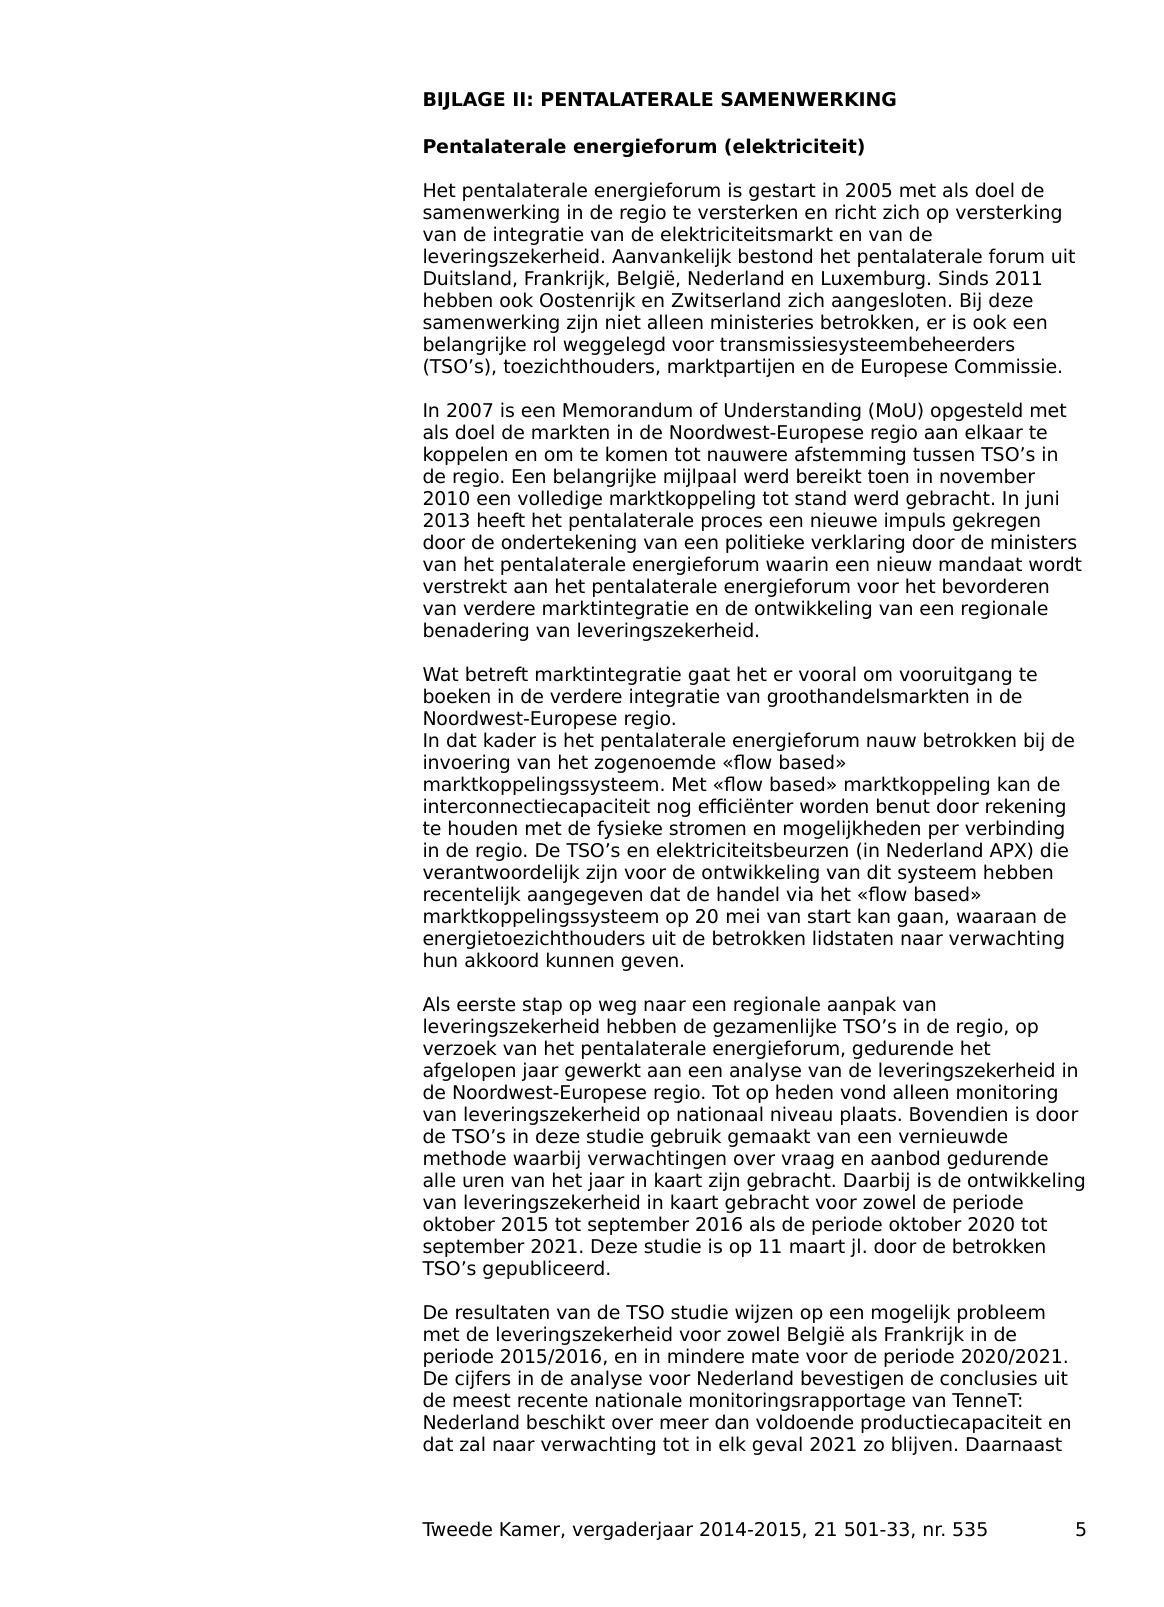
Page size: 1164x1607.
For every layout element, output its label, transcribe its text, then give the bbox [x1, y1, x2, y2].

text In dat kader is het pentalaterale energieforum nauw betrokken bij de invoering van het zogenoemde «flow based» marktkoppelingssysteem. Met «flow based» marktkoppeling kan de interconnectiecapaciteit nog efficiënter worden benut door rekening te houden met de fysieke stromen en mogelijkheden per verbinding in de regio. De TSO’s en elektriciteitsbeurzen (in Nederland APX) die verantwoordelijk zijn voor de ontwikkeling van dit systeem hebben recentelijk aangegeven dat de handel via het «flow based» marktkoppelingssysteem op 20 mei van start kan gaan, waaraan de energietoezichthouders uit de betrokken lidstaten naar verwachting hun akkoord kunnen geven. [422, 730, 1087, 972]
subtitle BIJLAGE II: PENTALATERALE SAMENWERKING [77, 89, 1087, 111]
subtitle Pentalaterale energieforum (elektriciteit) [422, 136, 1087, 158]
text In 2007 is een Memorandum of Understanding (MoU) opgesteld met als doel de markten in de Noordwest-Europese regio aan elkaar te koppelen en om te komen tot nauwere afstemming tussen TSO’s in de regio. Een belangrijke mijlpaal werd bereikt toen in november 2010 een volledige marktkoppeling tot stand werd gebracht. In juni 2013 heeft het pentalaterale proces een nieuwe impuls gekregen door de ondertekening van een politieke verklaring door de ministers van het pentalaterale energieforum waarin een nieuw mandaat wordt verstrekt aan het pentalaterale energieforum voor het bevorderen van verdere marktintegratie en de ontwikkeling van een regionale benadering van leveringszekerheid. [422, 400, 1087, 642]
text Het pentalaterale energieforum is gestart in 2005 met als doel de samenwerking in de regio te versterken en richt zich op versterking van de integratie van de elektriciteitsmarkt en van de leveringszekerheid. Aanvankelijk bestond het pentalaterale forum uit Duitsland, Frankrijk, België, Nederland en Luxemburg. Sinds 2011 hebben ook Oostenrijk en Zwitserland zich aangesloten. Bij deze samenwerking zijn niet alleen ministeries betrokken, er is ook een belangrijke rol weggelegd voor transmissiesysteembeheerders (TSO’s), toezichthouders, marktpartijen en de Europese Commissie. [422, 180, 1087, 378]
text Wat betreft marktintegratie gaat het er vooral om vooruitgang te boeken in de verdere integratie van groothandelsmarkten in de Noordwest-Europese regio. [422, 664, 1087, 730]
text De resultaten van de TSO studie wijzen op een mogelijk probleem met de leveringszekerheid voor zowel België als Frankrijk in de periode 2015/2016, en in mindere mate voor de periode 2020/2021. De cijfers in de analyse voor Nederland bevestigen de conclusies uit de meest recente nationale monitoringsrapportage van TenneT: Nederland beschikt over meer dan voldoende productiecapaciteit en dat zal naar verwachting tot in elk geval 2021 zo blijven. Daarnaast [422, 1302, 1087, 1456]
text Als eerste stap op weg naar een regionale aanpak van leveringszekerheid hebben de gezamenlijke TSO’s in de regio, op verzoek van het pentalaterale energieforum, gedurende het afgelopen jaar gewerkt aan een analyse van de leveringszekerheid in de Noordwest-Europese regio. Tot op heden vond alleen monitoring van leveringszekerheid op nationaal niveau plaats. Bovendien is door de TSO’s in deze studie gebruik gemaakt van een vernieuwde methode waarbij verwachtingen over vraag en aanbod gedurende alle uren van het jaar in kaart zijn gebracht. Daarbij is de ontwikkeling van leveringszekerheid in kaart gebracht voor zowel de periode oktober 2015 tot september 2016 als de periode oktober 2020 tot september 2021. Deze studie is op 11 maart jl. door de betrokken TSO’s gepubliceerd. [422, 994, 1087, 1280]
